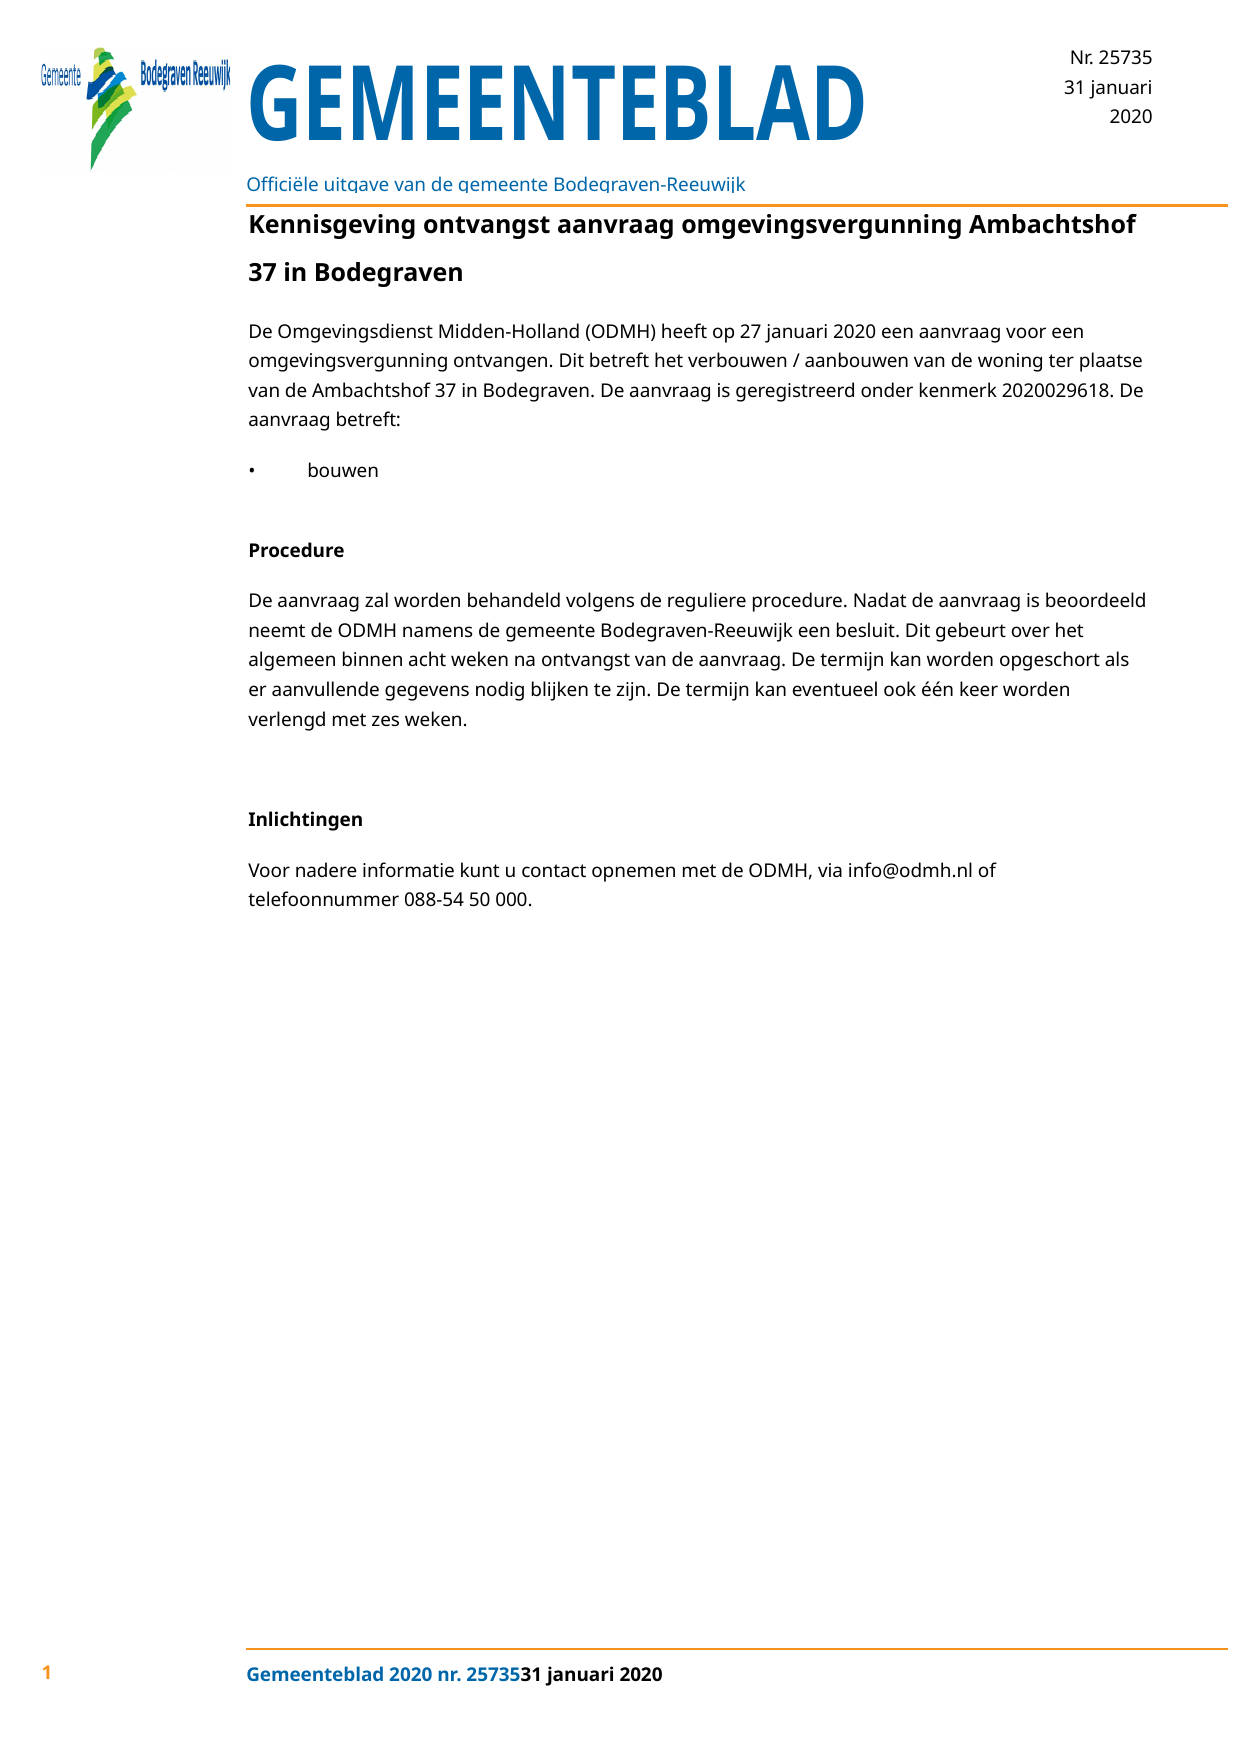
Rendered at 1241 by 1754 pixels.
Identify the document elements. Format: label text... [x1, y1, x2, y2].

text Kennisgeving ontvangst aanvraag omgevingsvergunning Ambachtshof 37 in Bodegraven [248, 207, 1152, 288]
text Procedure [248, 537, 1152, 563]
list bouwen [248, 457, 1152, 483]
text De aanvraag zal worden behandeld volgens de reguliere procedure. Nadat de aanvraag is beoordeeld neemt de ODMH namens de gemeente Bodegraven-Reeuwijk een besluit. Dit gebeurt over het algemeen binnen acht weken na ontvangst van de aanvraag. De termijn kan worden opgeschort als er aanvullende gegevens nodig blijken te zijn. De termijn kan eventueel ook één keer worden verlengd met zes weken. [248, 587, 1152, 732]
text Inlichtingen [248, 807, 1152, 832]
text Voor nadere informatie kunt u contact opnemen met de ODMH, via info@odmh.nl of telefoonnummer 088-54 50 000. [248, 857, 1152, 912]
picture [41, 47, 231, 172]
text De Omgevingsdienst Midden-Holland (ODMH) heeft op 27 januari 2020 een aanvraag voor een omgevingsvergunning ontvangen. Dit betreft het verbouwen / aanbouwen van de woning ter plaatse van de Ambachtshof 37 in Bodegraven. De aanvraag is geregistreerd onder kenmerk 2020029618. De aanvraag betreft: [248, 318, 1152, 432]
